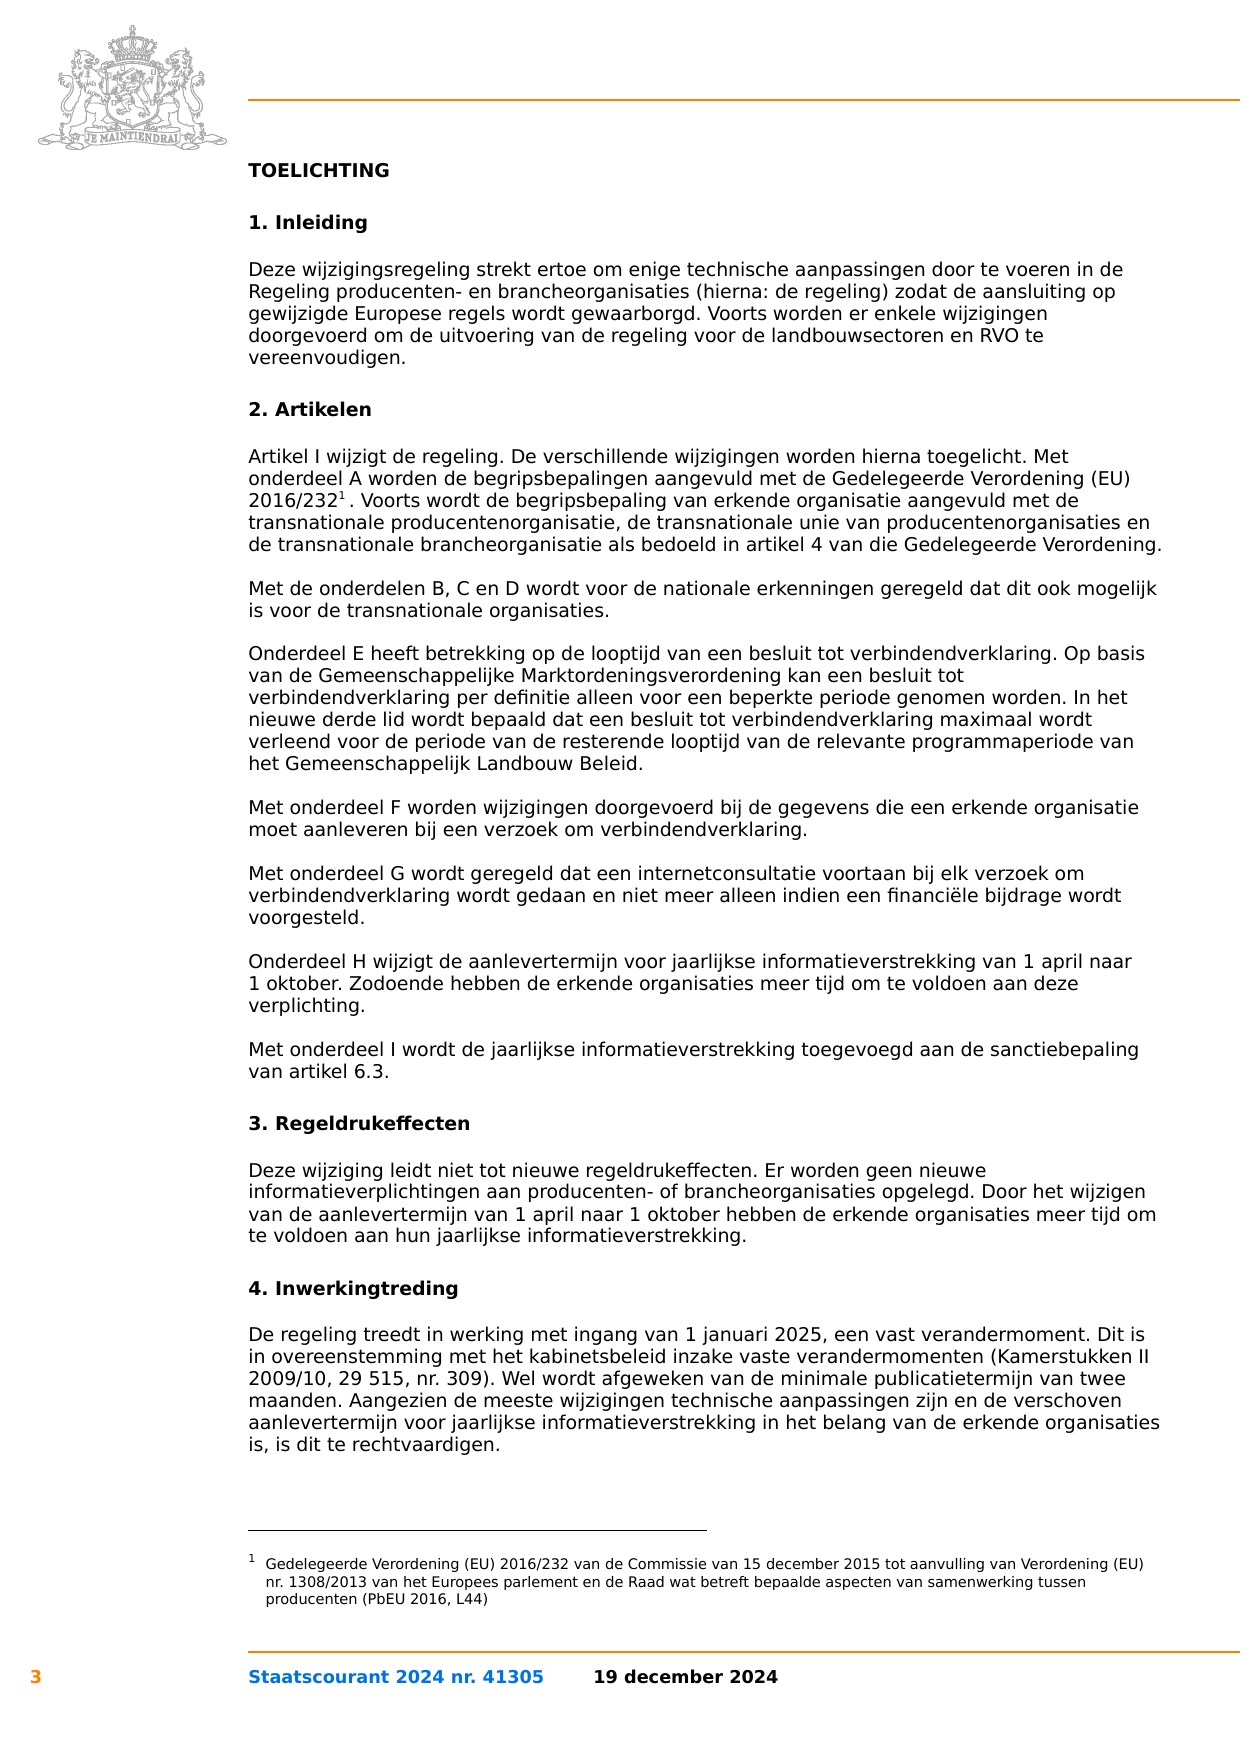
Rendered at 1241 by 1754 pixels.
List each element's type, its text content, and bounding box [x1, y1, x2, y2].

text Onderdeel E heeft betrekking op de looptijd van een besluit tot verbindendverklaring. Op basis van de Gemeenschappelijke Marktordeningsverordening kan een besluit tot verbindendverklaring per definitie alleen voor een beperkte periode genomen worden. In het nieuwe derde lid wordt bepaald dat een besluit tot verbindendverklaring maximaal wordt verleend voor de periode van de resterende looptijd van de relevante programmaperiode van het Gemeenschappelijk Landbouw Beleid. [248, 643, 1163, 775]
picture [38, 25, 227, 150]
subtitle 3. Regeldrukeffecten [248, 1112, 1163, 1134]
text Gedelegeerde Verordening (EU) 2016/232 van de Commissie van 15 december 2015 tot aanvulling van Verordening (EU) nr. 1308/2013 van het Europees parlement en de Raad wat betreft bepaalde aspecten van samenwerking tussen producenten (PbEU 2016, L44) [248, 1552, 1163, 1608]
text Artikel I wijzigt de regeling. De verschillende wijzigingen worden hierna toegelicht. Met onderdeel A worden de begripsbepalingen aangevuld met de Gedelegeerde Verordening (EU) 2016/232. Voorts wordt de begripsbepaling van erkende organisatie aangevuld met de transnationale producentenorganisatie, de transnationale unie van producentenorganisaties en de transnationale brancheorganisatie als bedoeld in artikel 4 van die Gedelegeerde Verordening. [248, 446, 1163, 556]
text Onderdeel H wijzigt de aanlevertermijn voor jaarlijkse informatieverstrekking van 1 april naar 1 oktober. Zodoende hebben de erkende organisaties meer tijd om te voldoen aan deze verplichting. [248, 951, 1163, 1017]
text Met onderdeel F worden wijzigingen doorgevoerd bij de gegevens die een erkende organisatie moet aanleveren bij een verzoek om verbindendverklaring. [248, 797, 1163, 841]
subtitle 2. Artikelen [248, 399, 1163, 421]
text Met onderdeel G wordt geregeld dat een internetconsultatie voortaan bij elk verzoek om verbindendverklaring wordt gedaan en niet meer alleen indien een financiële bijdrage wordt voorgesteld. [248, 863, 1163, 929]
text De regeling treedt in werking met ingang van 1 januari 2025, een vast verandermoment. Dit is in overeenstemming met het kabinetsbeleid inzake vaste verandermomenten (Kamerstukken II 2009/10, 29 515, nr. 309). Wel wordt afgeweken van de minimale publicatietermijn van twee maanden. Aangezien de meeste wijzigingen technische aanpassingen zijn en de verschoven aanlevertermijn voor jaarlijkse informatieverstrekking in het belang van de erkende organisaties is, is dit te rechtvaardigen. [248, 1324, 1163, 1456]
subtitle 4. Inwerkingtreding [248, 1277, 1163, 1299]
subtitle 1. Inleiding [248, 212, 1163, 234]
text Deze wijziging leidt niet tot nieuwe regeldrukeffecten. Er worden geen nieuwe informatieverplichtingen aan producenten- of brancheorganisaties opgelegd. Door het wijzigen van de aanlevertermijn van 1 april naar 1 oktober hebben de erkende organisaties meer tijd om te voldoen aan hun jaarlijkse informatieverstrekking. [248, 1159, 1163, 1247]
text Met de onderdelen B, C en D wordt voor de nationale erkenningen geregeld dat dit ook mogelijk is voor de transnationale organisaties. [248, 577, 1163, 621]
text Deze wijzigingsregeling strekt ertoe om enige technische aanpassingen door te voeren in de Regeling producenten- en brancheorganisaties (hierna: de regeling) zodat de aansluiting op gewijzigde Europese regels wordt gewaarborgd. Voorts worden er enkele wijzigingen doorgevoerd om de uitvoering van de regeling voor de landbouwsectoren en RVO te vereenvoudigen. [248, 259, 1163, 369]
text Met onderdeel I wordt de jaarlijkse informatieverstrekking toegevoegd aan de sanctiebepaling van artikel 6.3. [248, 1038, 1163, 1082]
subtitle TOELICHTING [248, 160, 1163, 182]
